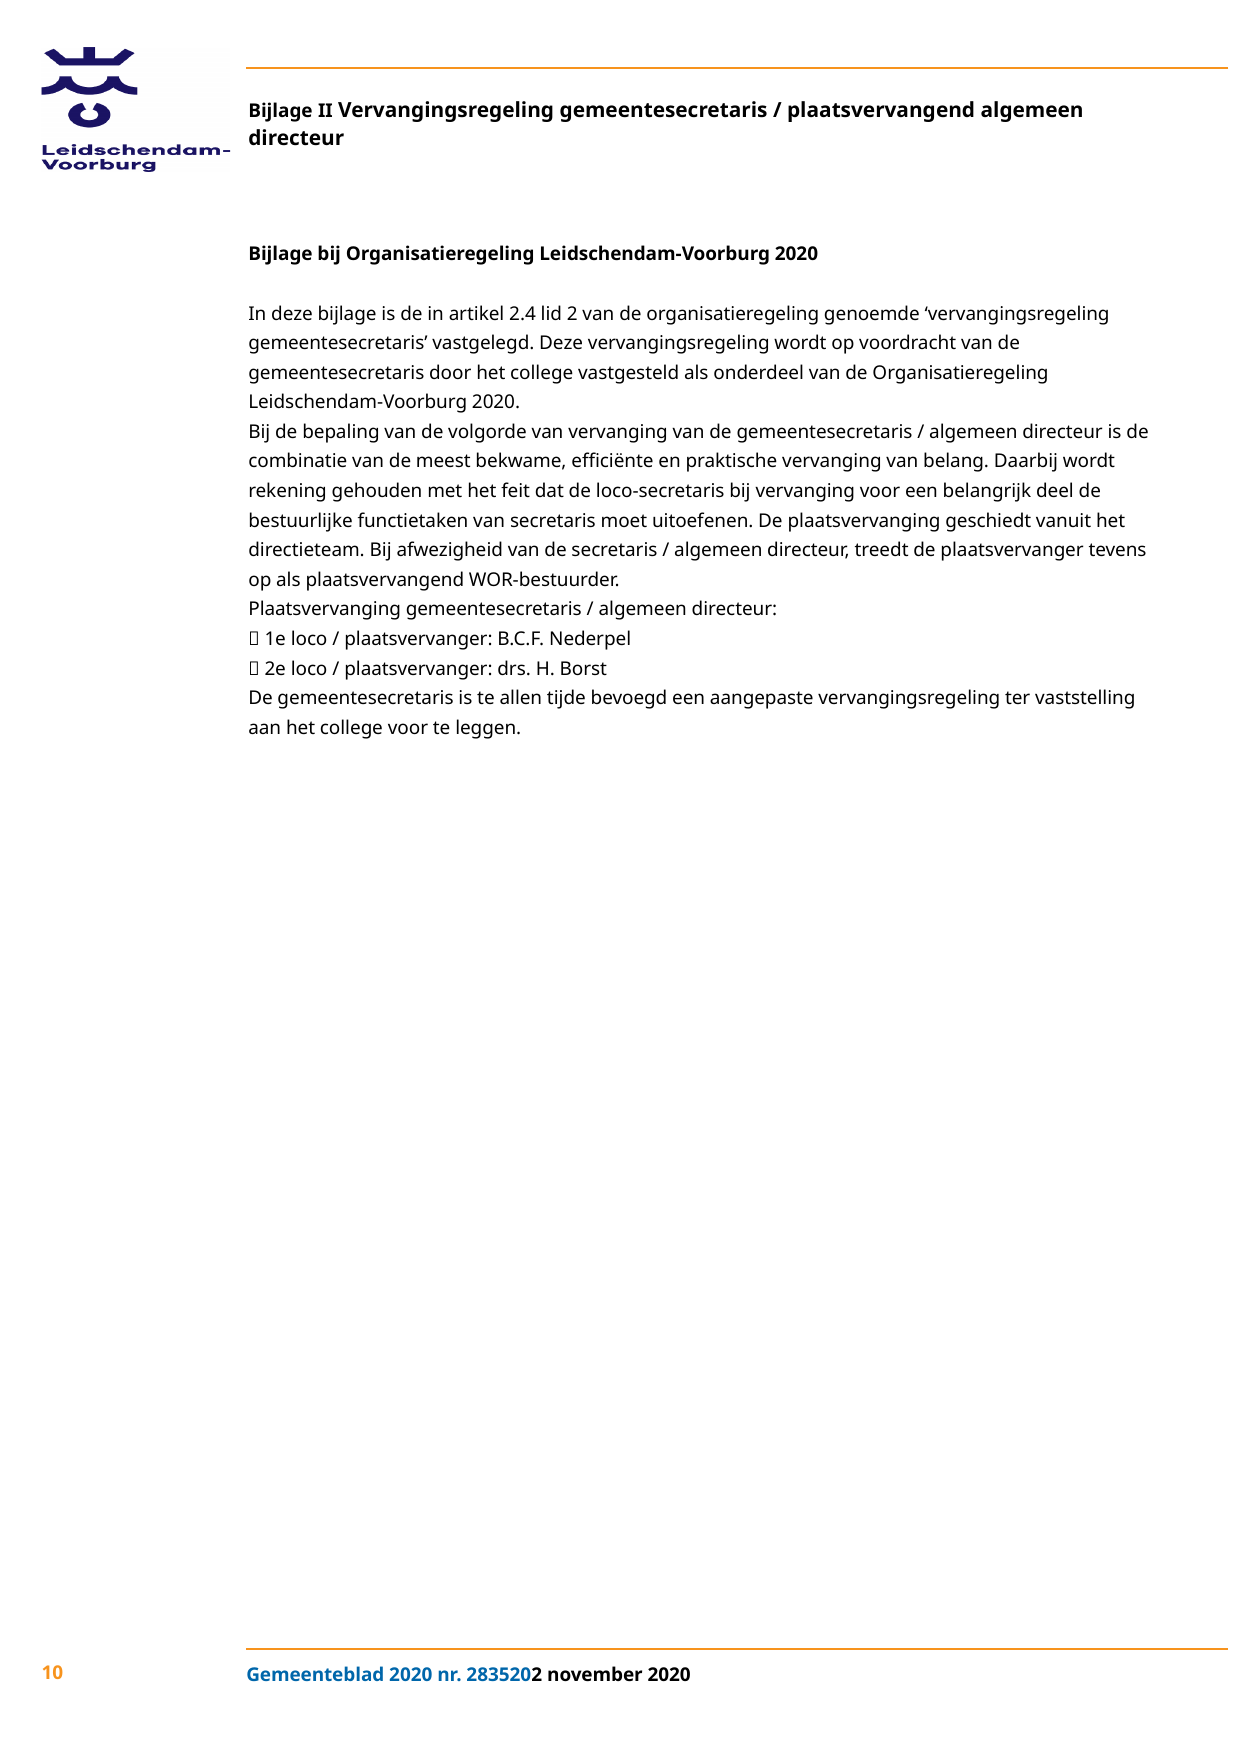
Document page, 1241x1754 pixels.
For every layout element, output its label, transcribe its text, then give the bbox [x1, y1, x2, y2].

text Bij de bepaling van de volgorde van vervanging van de gemeentesecretaris / algemeen directeur is de combinatie van de meest bekwame, efficiënte en praktische vervanging van belang. Daarbij wordt rekening gehouden met het feit dat de loco-secretaris bij vervanging voor een belangrijk deel de bestuurlijke functietaken van secretaris moet uitoefenen. De plaatsvervanging geschiedt vanuit het directieteam. Bij afwezigheid van de secretaris / algemeen directeur, treedt de plaatsvervanger tevens op als plaatsvervangend WOR-bestuurder. [248, 418, 1152, 592]
picture [41, 47, 231, 172]
text  2e loco / plaatsvervanger: drs. H. Borst [248, 655, 1152, 680]
text Bijlage bij Organisatieregeling Leidschendam-Voorburg 2020 [248, 241, 1152, 266]
text De gemeentesecretaris is te allen tijde bevoegd een aangepaste vervangingsregeling ter vaststelling aan het college voor te leggen. [248, 684, 1152, 739]
text In deze bijlage is de in artikel 2.4 lid 2 van de organisatieregeling genoemde ‘vervangingsregeling gemeentesecretaris’ vastgelegd. Deze vervangingsregeling wordt op voordracht van de gemeentesecretaris door het college vastgesteld als onderdeel van de Organisatieregeling Leidschendam-Voorburg 2020. [248, 300, 1152, 414]
text  1e loco / plaatsvervanger: B.C.F. Nederpel [248, 625, 1152, 651]
text Plaatsvervanging gemeentesecretaris / algemeen directeur: [248, 596, 1152, 621]
text Bijlage II Vervangingsregeling gemeentesecretaris / plaatsvervangend algemeen directeur [248, 95, 1152, 152]
